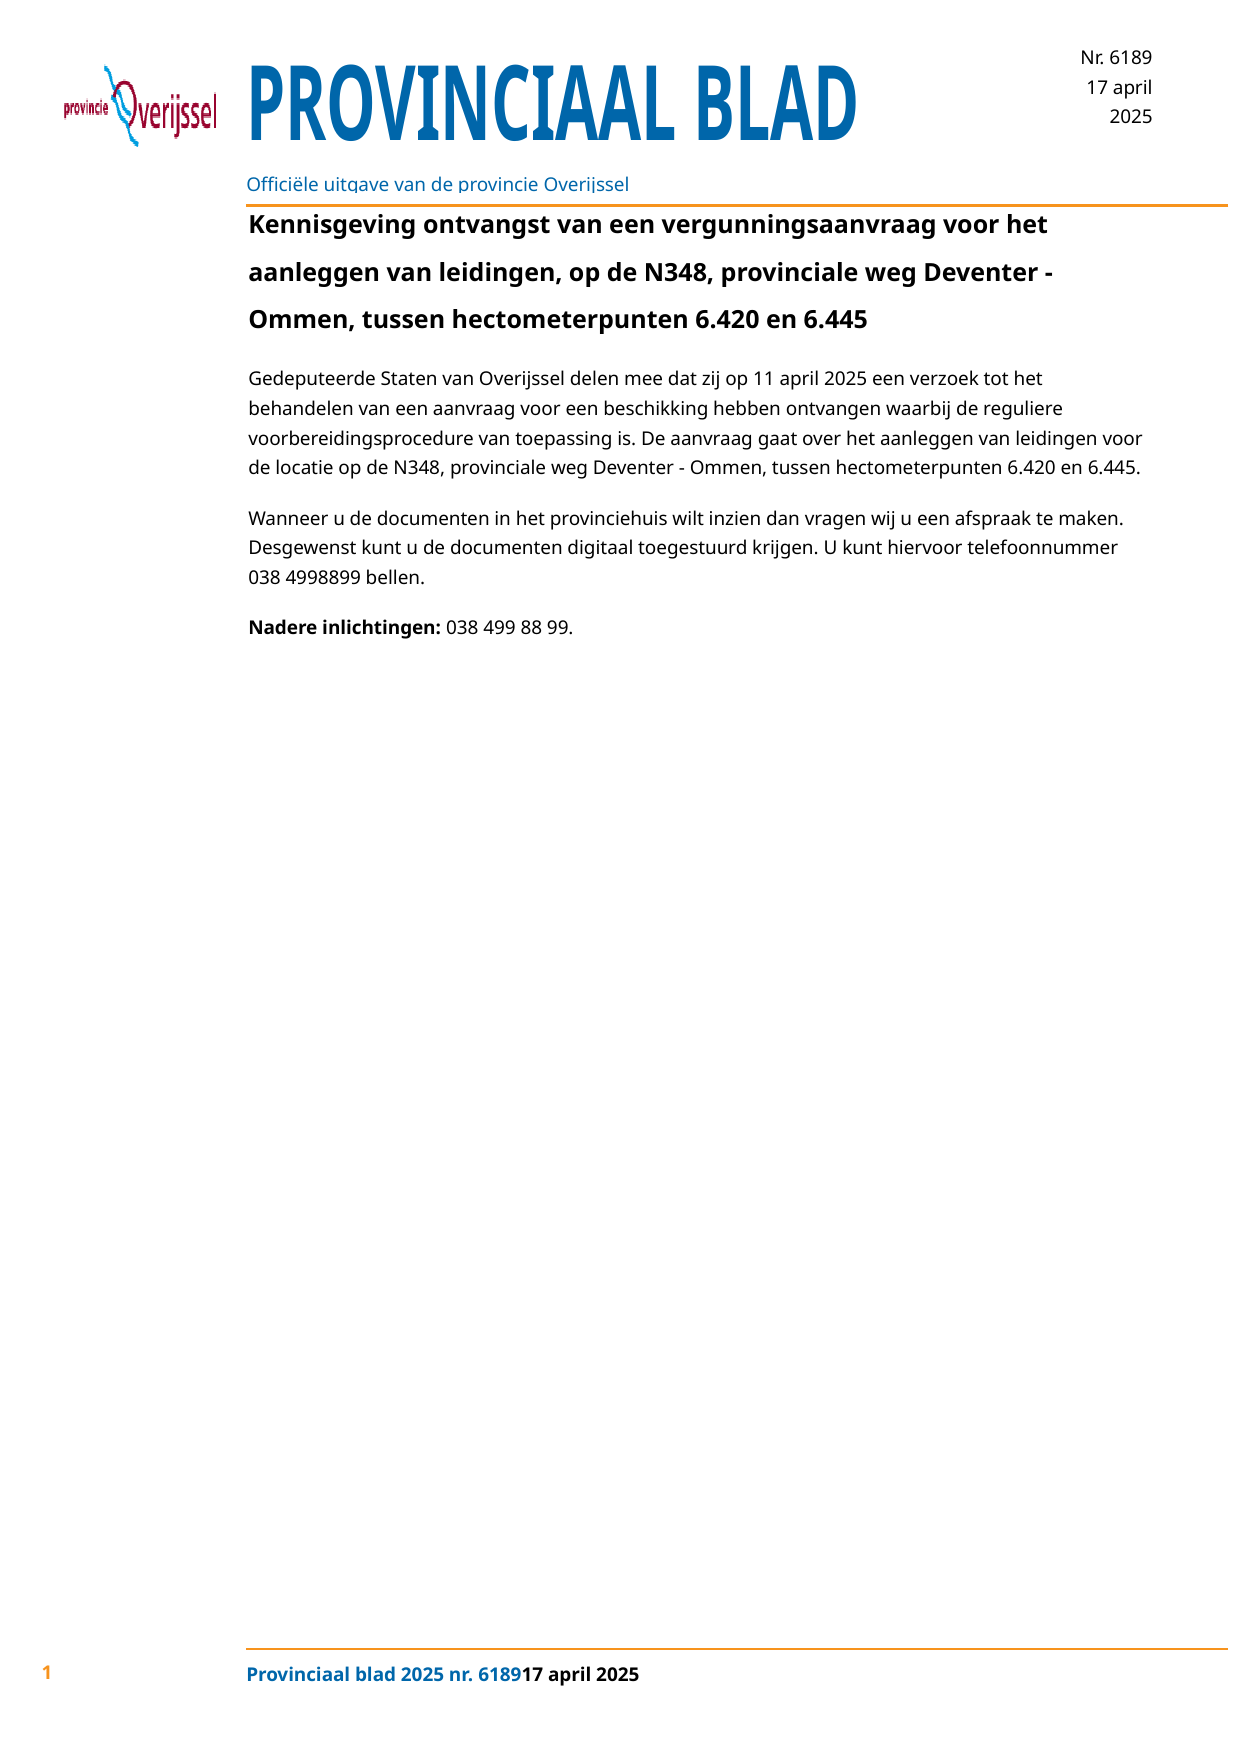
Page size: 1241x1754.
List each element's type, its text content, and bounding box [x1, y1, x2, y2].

text Kennisgeving ontvangst van een vergunningsaanvraag voor het aanleggen van leidingen, op de N348, provinciale weg Deventer - Ommen, tussen hectometerpunten 6.420 en 6.445 [248, 207, 1152, 336]
text Gedeputeerde Staten van Overijssel delen mee dat zij op 11 april 2025 een verzoek tot het behandelen van een aanvraag voor een beschikking hebben ontvangen waarbij de reguliere voorbereidingsprocedure van toepassing is. De aanvraag gaat over het aanleggen van leidingen voor de locatie op de N348, provinciale weg Deventer - Ommen, tussen hectometerpunten 6.420 en 6.445. [248, 366, 1152, 480]
text Nadere inlichtingen: 038 499 88 99. [248, 614, 1152, 640]
text Wanneer u de documenten in het provinciehuis wilt inzien dan vragen wij u een afspraak te maken. Desgewenst kunt u de documenten digitaal toegestuurd krijgen. U kunt hiervoor telefoonnummer 038 4998899 bellen. [248, 505, 1152, 589]
picture [41, 47, 231, 172]
